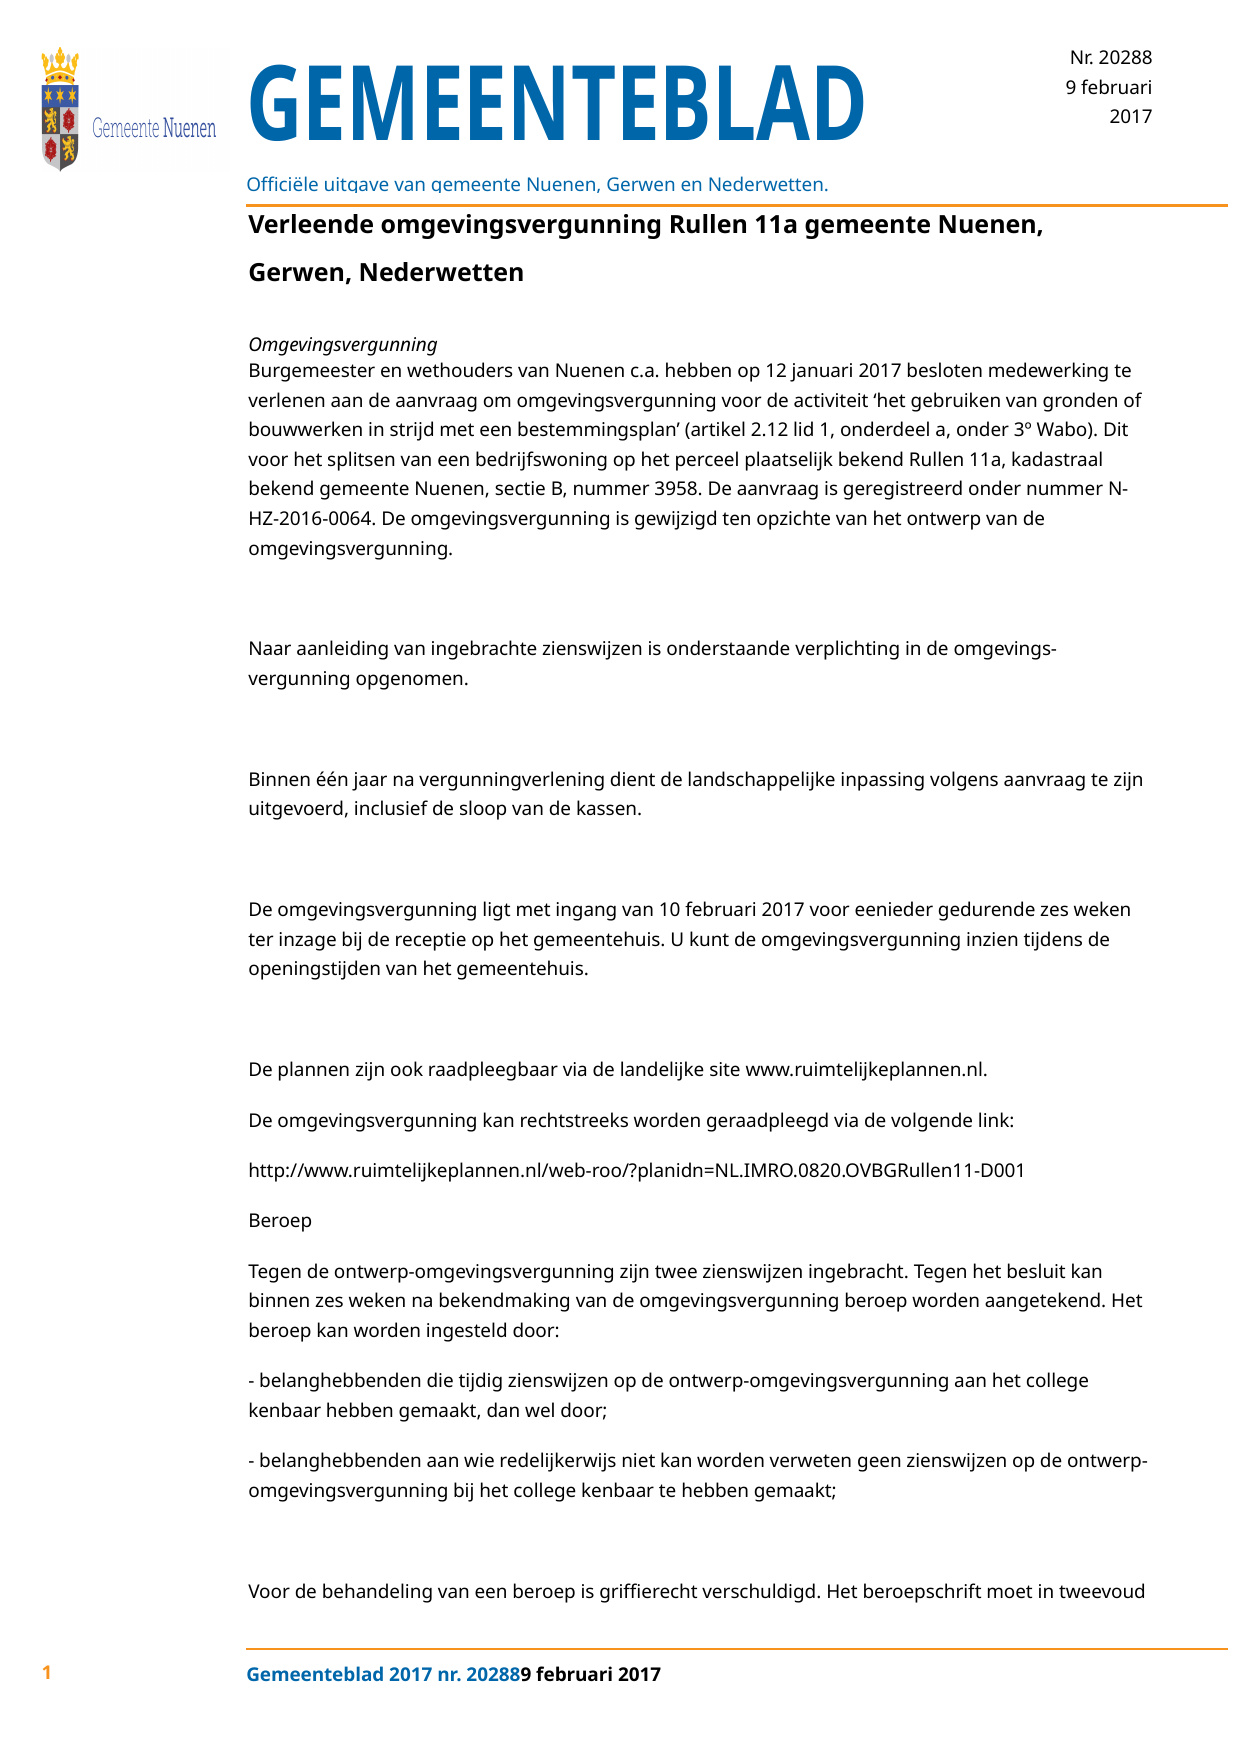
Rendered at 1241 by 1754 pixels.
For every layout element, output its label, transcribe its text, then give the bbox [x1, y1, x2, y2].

text http://www.ruimtelijkeplannen.nl/web-roo/?planidn=NL.IMRO.0820.OVBGRullen11-D001 [248, 1157, 1152, 1183]
text De plannen zijn ook raadpleegbaar via de landelijke site www.ruimtelijkeplannen.nl. [248, 1056, 1152, 1082]
picture [41, 47, 231, 172]
text Tegen de ontwerp-omgevingsvergunning zijn twee zienswijzen ingebracht. Tegen het besluit kan binnen zes weken na bekendmaking van de omgevingsvergunning beroep worden aangetekend. Het beroep kan worden ingesteld door: [248, 1258, 1152, 1343]
text Omgevingsvergunning [248, 331, 1152, 357]
text Verleende omgevingsvergunning Rullen 11a gemeente Nuenen, Gerwen, Nederwetten [248, 207, 1152, 288]
text Naar aanleiding van ingebrachte zienswijzen is onderstaande verplichting in de omgevings-vergunning opgenomen. [248, 636, 1152, 691]
text - belanghebbenden die tijdig zienswijzen op de ontwerp-omgevingsvergunning aan het college kenbaar hebben gemaakt, dan wel door; [248, 1368, 1152, 1423]
text De omgevingsvergunning ligt met ingang van 10 februari 2017 voor eenieder gedurende zes weken ter inzage bij de receptie op het gemeentehuis. U kunt de omgevingsvergunning inzien tijdens de openingstijden van het gemeentehuis. [248, 896, 1152, 981]
text Beroep [248, 1208, 1152, 1233]
text De omgevingsvergunning kan rechtstreeks worden geraadpleegd via de volgende link: [248, 1107, 1152, 1132]
text Voor de behandeling van een beroep is griffierecht verschuldigd. Het beroepschrift moet in tweevoud [248, 1578, 1152, 1604]
text - belanghebbenden aan wie redelijkerwijs niet kan worden verweten geen zienswijzen op de ontwerp-omgevingsvergunning bij het college kenbaar te hebben gemaakt; [248, 1448, 1152, 1503]
text Burgemeester en wethouders van Nuenen c.a. hebben op 12 januari 2017 besloten medewerking te verlenen aan de aanvraag om omgevingsvergunning voor de activiteit ‘het gebruiken van gronden of bouwwerken in strijd met een bestemmingsplan’ (artikel 2.12 lid 1, onderdeel a, onder 3º Wabo). Dit voor het splitsen van een bedrijfswoning op het perceel plaatselijk bekend Rullen 11a, kadastraal bekend gemeente Nuenen, sectie B, nummer 3958. De aanvraag is geregistreerd onder nummer N-HZ-2016-0064. De omgevingsvergunning is gewijzigd ten opzichte van het ontwerp van de omgevingsvergunning. [248, 357, 1152, 560]
text Binnen één jaar na vergunningverlening dient de landschappelijke inpassing volgens aanvraag te zijn uitgevoerd, inclusief de sloop van de kassen. [248, 766, 1152, 821]
